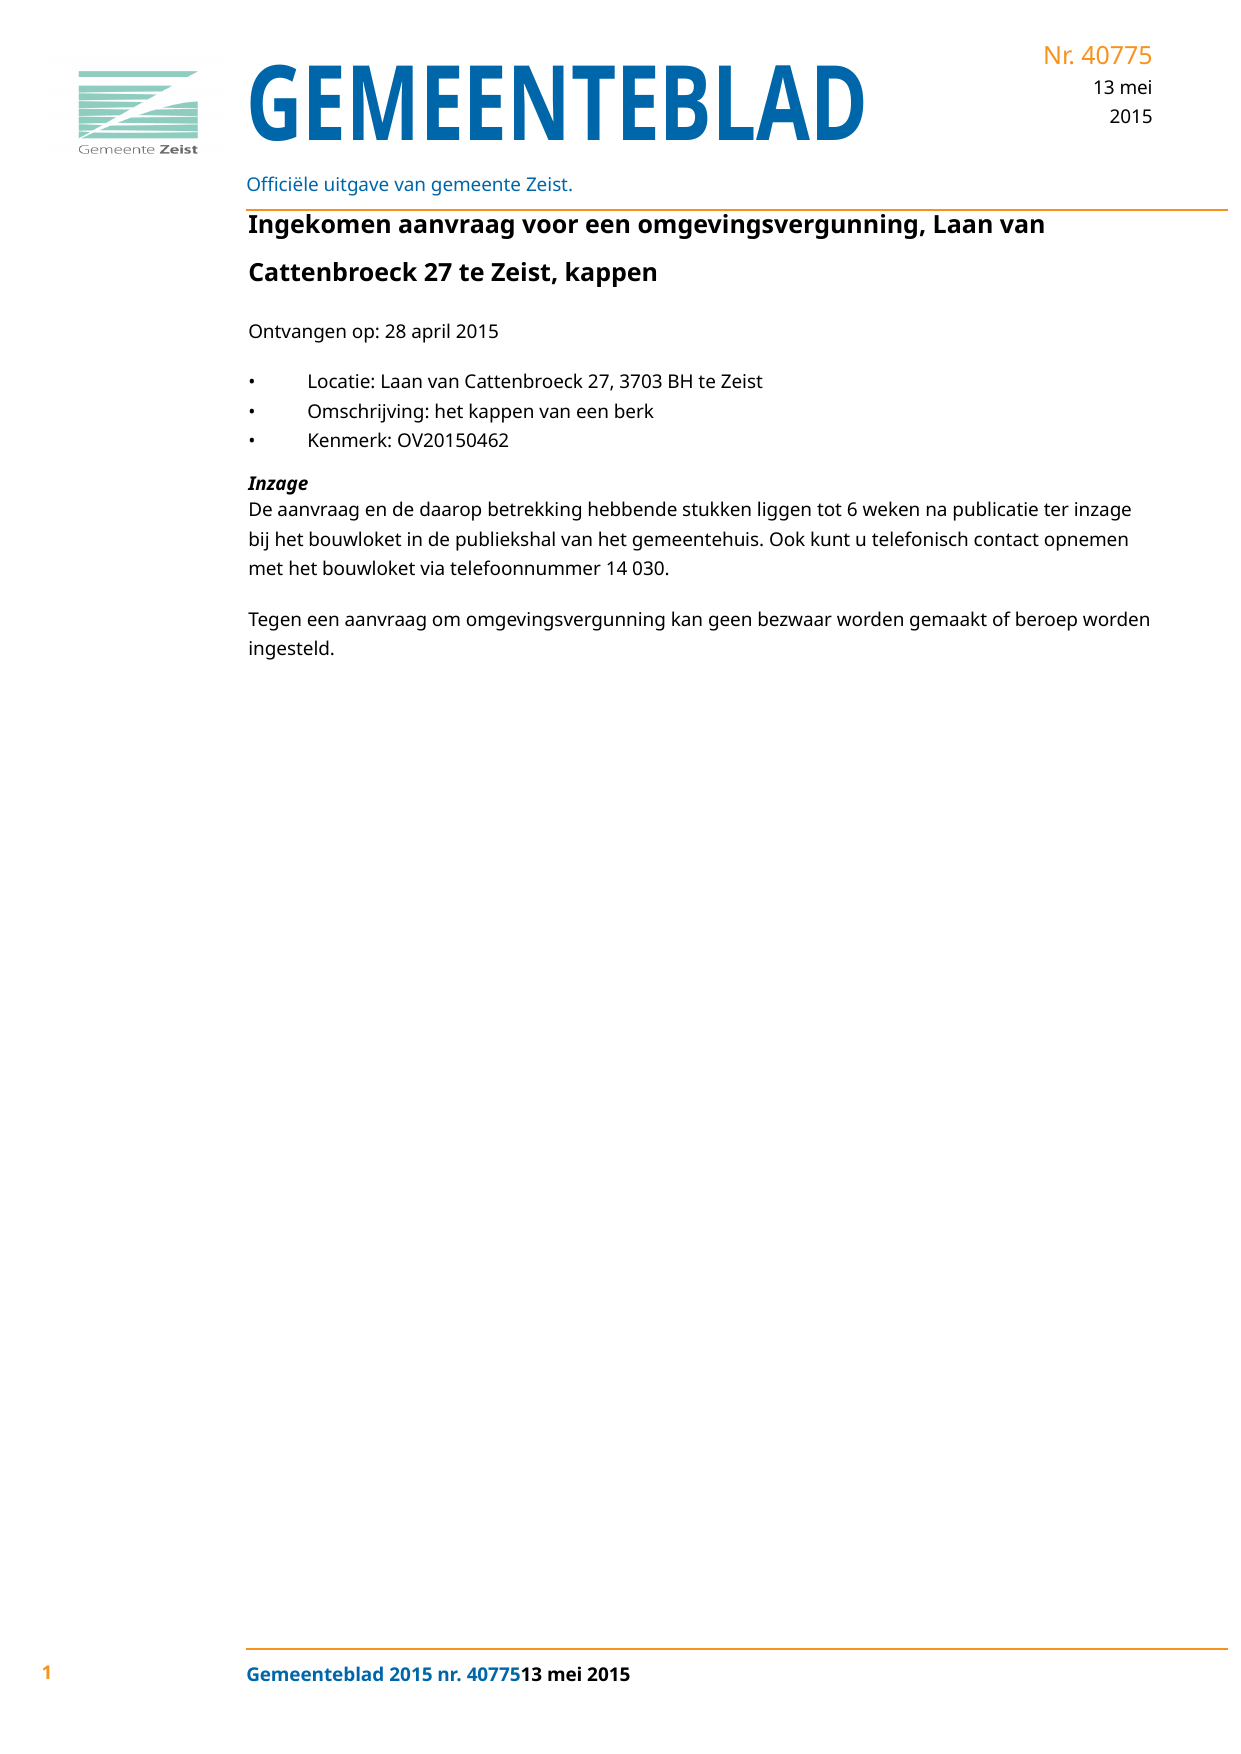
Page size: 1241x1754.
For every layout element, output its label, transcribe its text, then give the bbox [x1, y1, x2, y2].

picture [41, 47, 231, 172]
text Inzage [248, 471, 1152, 496]
text Ontvangen op: 28 april 2015 [248, 318, 1152, 344]
text Ingekomen aanvraag voor een omgevingsvergunning, Laan van Cattenbroeck 27 te Zeist, kappen [248, 211, 1152, 288]
list Omschrijving: het kappen van een berk [248, 398, 1152, 424]
list Locatie: Laan van Cattenbroeck 27, 3703 BH te Zeist [248, 368, 1152, 394]
text Tegen een aanvraag om omgevingsvergunning kan geen bezwaar worden gemaakt of beroep worden ingesteld. [248, 606, 1152, 661]
list Kenmerk: OV20150462 [248, 427, 1152, 453]
text De aanvraag en de daarop betrekking hebbende stukken liggen tot 6 weken na publicatie ter inzage bij het bouwloket in de publiekshal van het gemeentehuis. Ook kunt u telefonisch contact opnemen met het bouwloket via telefoonnummer 14 030. [248, 496, 1152, 581]
